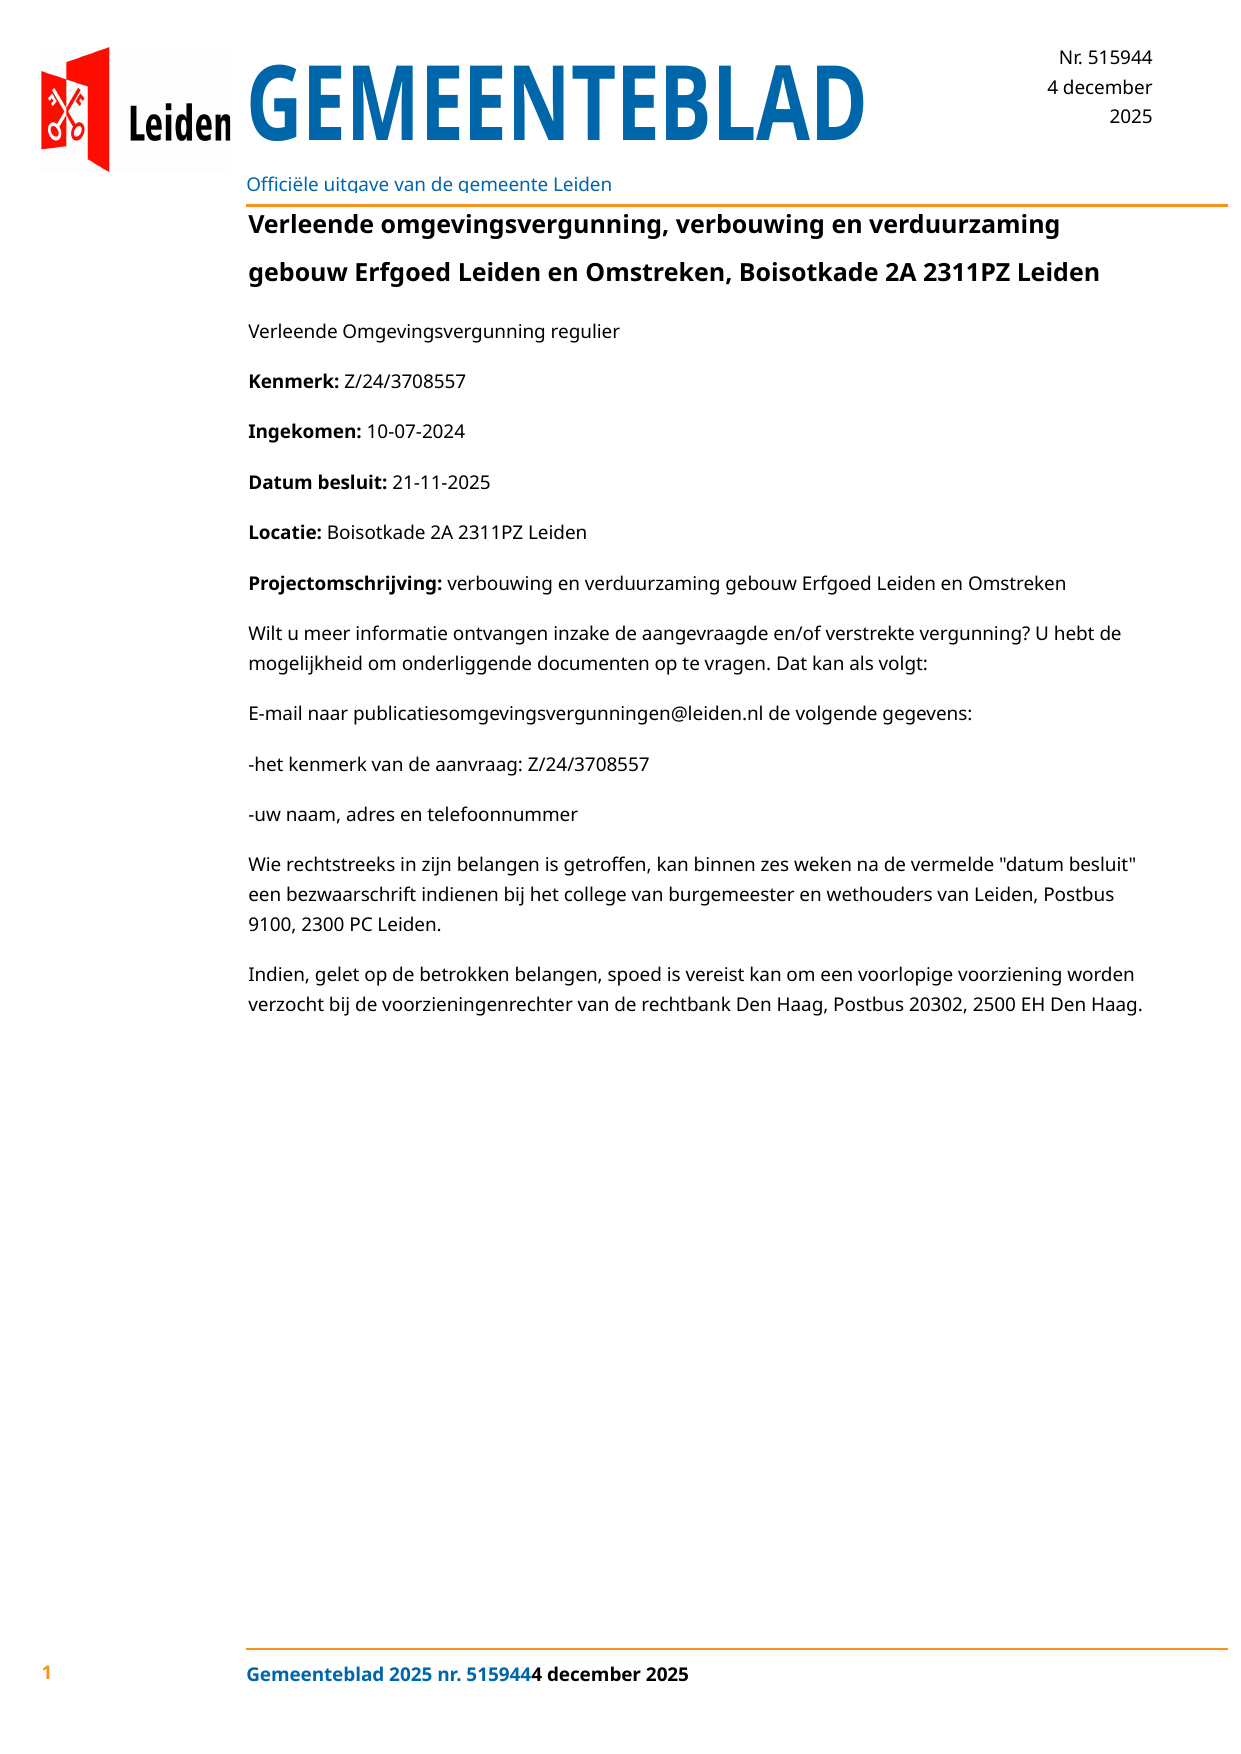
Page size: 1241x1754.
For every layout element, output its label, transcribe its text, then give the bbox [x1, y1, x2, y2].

text Datum besluit: 21-11-2025 [248, 469, 1152, 495]
picture [41, 47, 231, 172]
text Verleende Omgevingsvergunning regulier [248, 318, 1152, 344]
text -uw naam, adres en telefoonnummer [248, 801, 1152, 827]
text Verleende omgevingsvergunning, verbouwing en verduurzaming gebouw Erfgoed Leiden en Omstreken, Boisotkade 2A 2311PZ Leiden [248, 207, 1152, 288]
text Locatie: Boisotkade 2A 2311PZ Leiden [248, 519, 1152, 545]
text Indien, gelet op de betrokken belangen, spoed is vereist kan om een voorlopige voorziening worden verzocht bij de voorzieningenrechter van de rechtbank Den Haag, Postbus 20302, 2500 EH Den Haag. [248, 961, 1152, 1017]
text Wie rechtstreeks in zijn belangen is getroffen, kan binnen zes weken na de vermelde "datum besluit" een bezwaarschrift indienen bij het college van burgemeester en wethouders van Leiden, Postbus 9100, 2300 PC Leiden. [248, 852, 1152, 937]
text Kenmerk: Z/24/3708557 [248, 368, 1152, 394]
text Ingekomen: 10-07-2024 [248, 419, 1152, 444]
text Wilt u meer informatie ontvangen inzake de aangevraagde en/of verstrekte vergunning? U hebt de mogelijkheid om onderliggende documenten op te vragen. Dat kan als volgt: [248, 620, 1152, 676]
text -het kenmerk van de aanvraag: Z/24/3708557 [248, 751, 1152, 777]
text E-mail naar publicatiesomgevingsvergunningen@leiden.nl de volgende gegevens: [248, 700, 1152, 726]
text Projectomschrijving: verbouwing en verduurzaming gebouw Erfgoed Leiden en Omstreken [248, 570, 1152, 596]
